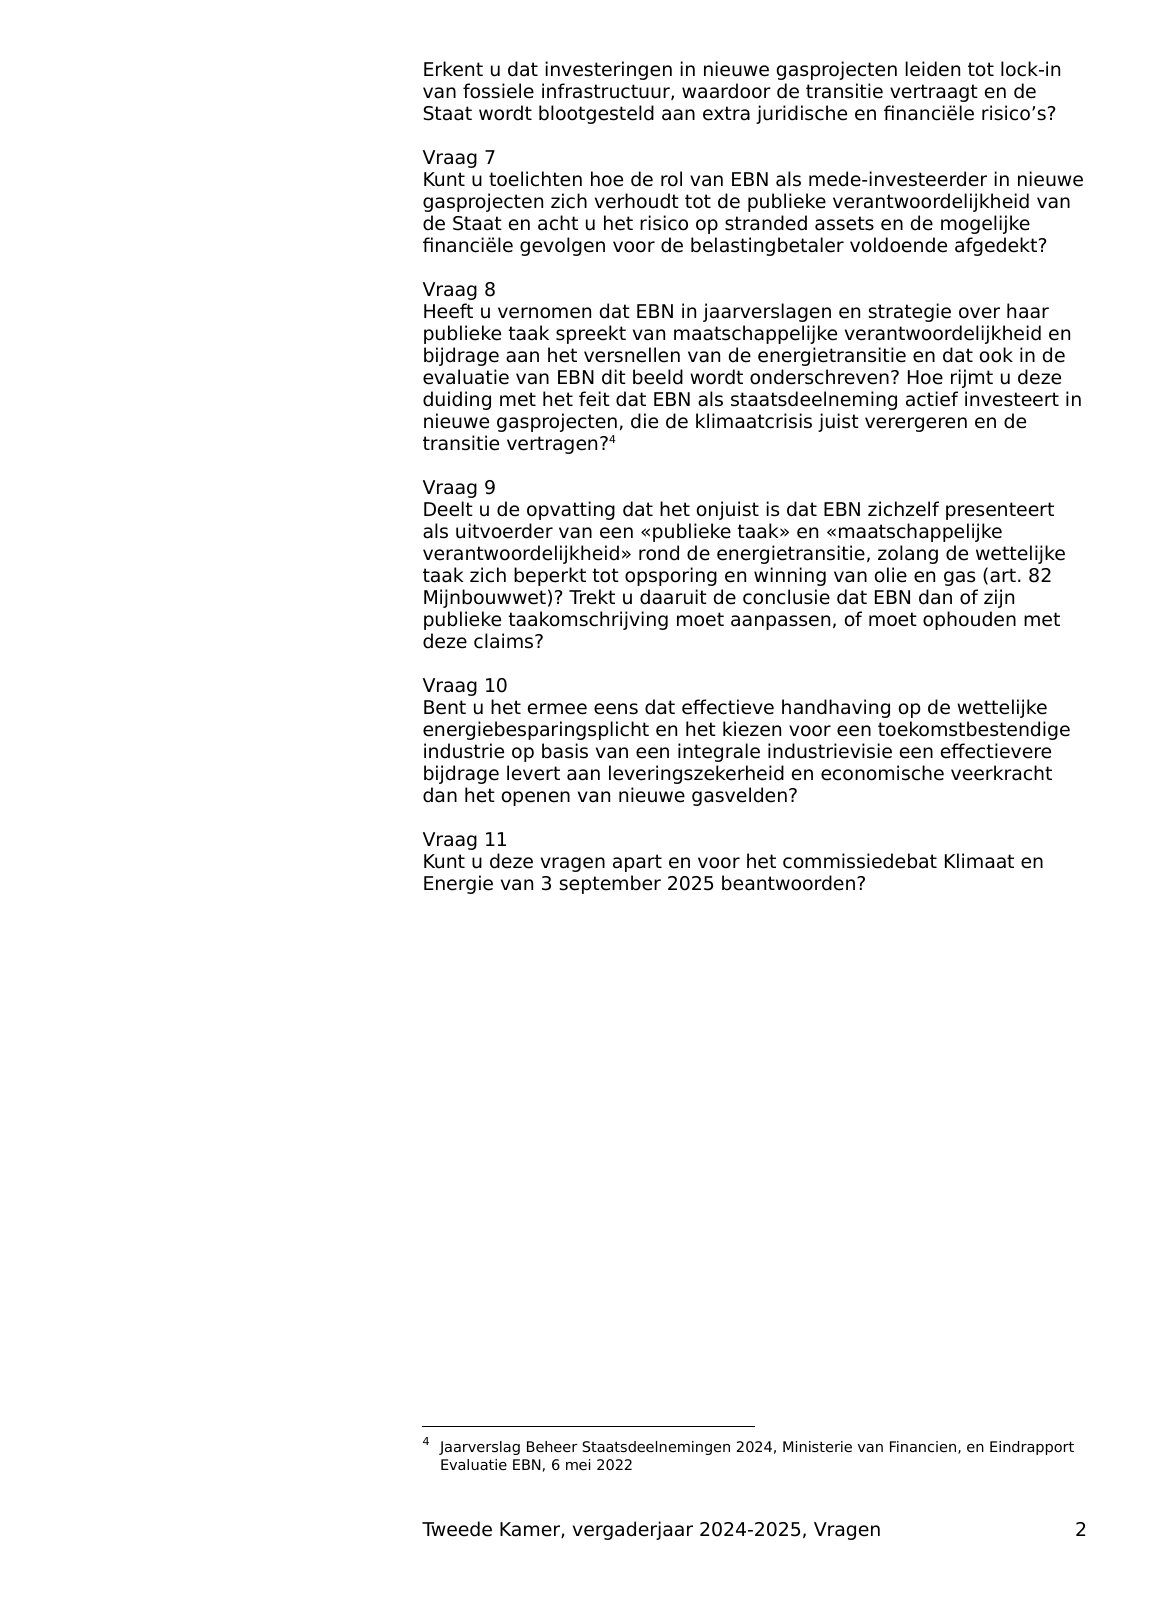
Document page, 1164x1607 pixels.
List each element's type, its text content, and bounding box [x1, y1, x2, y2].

text Deelt u de opvatting dat het onjuist is dat EBN zichzelf presenteert als uitvoerder van een «publieke taak» en «maatschappelijke verantwoordelijkheid» rond de energietransitie, zolang de wettelijke taak zich beperkt tot opsporing en winning van olie en gas (art. 82 Mijnbouwwet)? Trekt u daaruit de conclusie dat EBN dan of zijn publieke taakomschrijving moet aanpassen, of moet ophouden met deze claims? [422, 499, 1087, 653]
text Kunt u deze vragen apart en voor het commissiedebat Klimaat en Energie van 3 september 2025 beantwoorden? [422, 851, 1087, 895]
text Vraag 7 [422, 147, 1087, 169]
text Kunt u toelichten hoe de rol van EBN als mede-investeerder in nieuwe gasprojecten zich verhoudt tot de publieke verantwoordelijkheid van de Staat en acht u het risico op stranded assets en de mogelijke financiële gevolgen voor de belastingbetaler voldoende afgedekt? [422, 169, 1087, 257]
text Vraag 8 [422, 279, 1087, 301]
text Jaarverslag Beheer Staatsdeelnemingen 2024, Ministerie van Financien, en Eindrapport Evaluatie EBN, 6 mei 2022 [422, 1435, 1087, 1474]
text Vraag 9 [422, 477, 1087, 499]
text Vraag 11 [422, 829, 1087, 851]
text Heeft u vernomen dat EBN in jaarverslagen en strategie over haar publieke taak spreekt van maatschappelijke verantwoordelijkheid en bijdrage aan het versnellen van de energietransitie en dat ook in de evaluatie van EBN dit beeld wordt onderschreven? Hoe rijmt u deze duiding met het feit dat EBN als staatsdeelneming actief investeert in nieuwe gasprojecten, die de klimaatcrisis juist verergeren en de transitie vertragen? [422, 301, 1087, 455]
text Vraag 10 [422, 675, 1087, 697]
text Bent u het ermee eens dat effectieve handhaving op de wettelijke energiebesparingsplicht en het kiezen voor een toekomstbestendige industrie op basis van een integrale industrievisie een effectievere bijdrage levert aan leveringszekerheid en economische veerkracht dan het openen van nieuwe gasvelden? [422, 697, 1087, 807]
text Erkent u dat investeringen in nieuwe gasprojecten leiden tot lock-in van fossiele infrastructuur, waardoor de transitie vertraagt en de Staat wordt blootgesteld aan extra juridische en financiële risico’s? [422, 59, 1087, 125]
